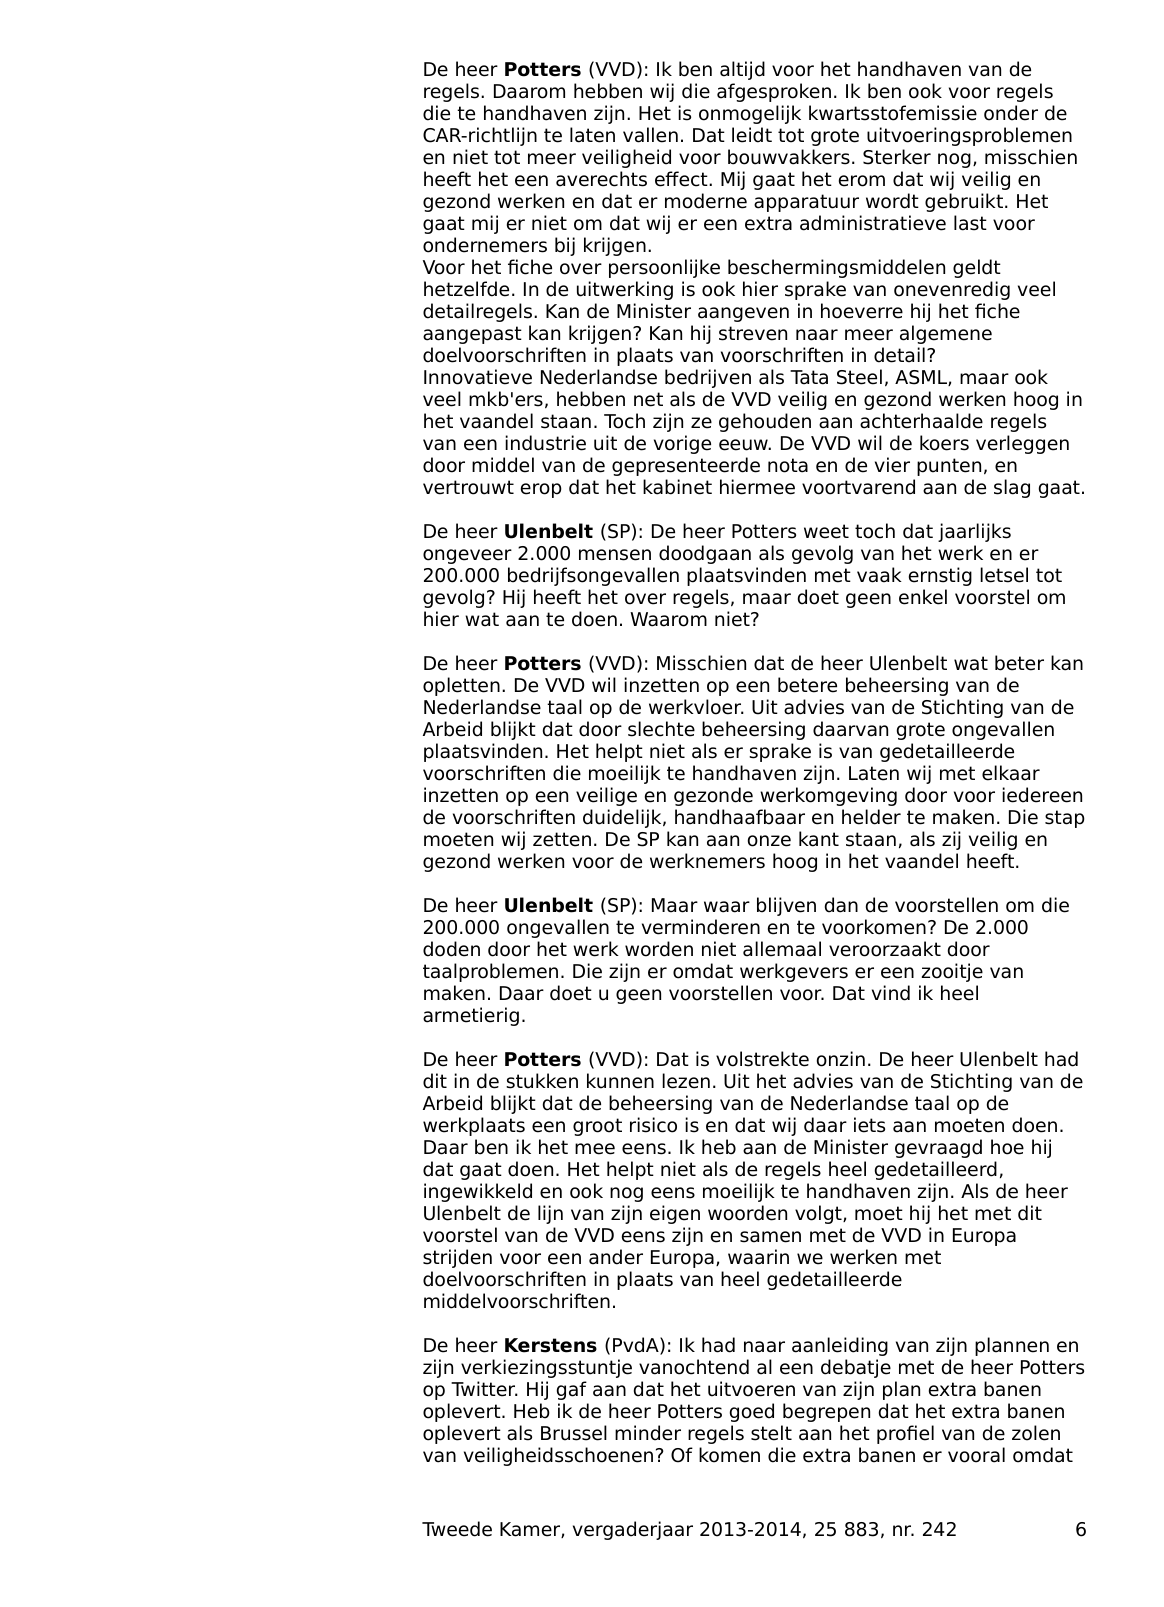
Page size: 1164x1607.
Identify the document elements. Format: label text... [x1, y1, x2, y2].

text De heer Potters (VVD): Ik ben altijd voor het handhaven van de regels. Daarom hebben wij die afgesproken. Ik ben ook voor regels die te handhaven zijn. Het is onmogelijk kwartsstofemissie onder de CAR-richtlijn te laten vallen. Dat leidt tot grote uitvoeringsproblemen en niet tot meer veiligheid voor bouwvakkers. Sterker nog, misschien heeft het een averechts effect. Mij gaat het erom dat wij veilig en gezond werken en dat er moderne apparatuur wordt gebruikt. Het gaat mij er niet om dat wij er een extra administratieve last voor ondernemers bij krijgen. [422, 59, 1087, 257]
text De heer Ulenbelt (SP): Maar waar blijven dan de voorstellen om die 200.000 ongevallen te verminderen en te voorkomen? De 2.000 doden door het werk worden niet allemaal veroorzaakt door taalproblemen. Die zijn er omdat werkgevers er een zooitje van maken. Daar doet u geen voorstellen voor. Dat vind ik heel armetierig. [422, 895, 1087, 1027]
text De heer Potters (VVD): Dat is volstrekte onzin. De heer Ulenbelt had dit in de stukken kunnen lezen. Uit het advies van de Stichting van de Arbeid blijkt dat de beheersing van de Nederlandse taal op de werkplaats een groot risico is en dat wij daar iets aan moeten doen. Daar ben ik het mee eens. Ik heb aan de Minister gevraagd hoe hij dat gaat doen. Het helpt niet als de regels heel gedetailleerd, ingewikkeld en ook nog eens moeilijk te handhaven zijn. Als de heer Ulenbelt de lijn van zijn eigen woorden volgt, moet hij het met dit voorstel van de VVD eens zijn en samen met de VVD in Europa strijden voor een ander Europa, waarin we werken met doelvoorschriften in plaats van heel gedetailleerde middelvoorschriften. [422, 1049, 1087, 1313]
text Voor het fiche over persoonlijke beschermingsmiddelen geldt hetzelfde. In de uitwerking is ook hier sprake van onevenredig veel detailregels. Kan de Minister aangeven in hoeverre hij het fiche aangepast kan krijgen? Kan hij streven naar meer algemene doelvoorschriften in plaats van voorschriften in detail? [422, 257, 1087, 367]
text De heer Ulenbelt (SP): De heer Potters weet toch dat jaarlijks ongeveer 2.000 mensen doodgaan als gevolg van het werk en er 200.000 bedrijfsongevallen plaatsvinden met vaak ernstig letsel tot gevolg? Hij heeft het over regels, maar doet geen enkel voorstel om hier wat aan te doen. Waarom niet? [422, 521, 1087, 631]
text De heer Potters (VVD): Misschien dat de heer Ulenbelt wat beter kan opletten. De VVD wil inzetten op een betere beheersing van de Nederlandse taal op de werkvloer. Uit advies van de Stichting van de Arbeid blijkt dat door slechte beheersing daarvan grote ongevallen plaatsvinden. Het helpt niet als er sprake is van gedetailleerde voorschriften die moeilijk te handhaven zijn. Laten wij met elkaar inzetten op een veilige en gezonde werkomgeving door voor iedereen de voorschriften duidelijk, handhaafbaar en helder te maken. Die stap moeten wij zetten. De SP kan aan onze kant staan, als zij veilig en gezond werken voor de werknemers hoog in het vaandel heeft. [422, 653, 1087, 873]
text De heer Kerstens (PvdA): Ik had naar aanleiding van zijn plannen en zijn verkiezingsstuntje vanochtend al een debatje met de heer Potters op Twitter. Hij gaf aan dat het uitvoeren van zijn plan extra banen oplevert. Heb ik de heer Potters goed begrepen dat het extra banen oplevert als Brussel minder regels stelt aan het profiel van de zolen van veiligheidsschoenen? Of komen die extra banen er vooral omdat [422, 1335, 1087, 1467]
text Innovatieve Nederlandse bedrijven als Tata Steel, ASML, maar ook veel mkb'ers, hebben net als de VVD veilig en gezond werken hoog in het vaandel staan. Toch zijn ze gehouden aan achterhaalde regels van een industrie uit de vorige eeuw. De VVD wil de koers verleggen door middel van de gepresenteerde nota en de vier punten, en vertrouwt erop dat het kabinet hiermee voortvarend aan de slag gaat. [422, 367, 1087, 499]
